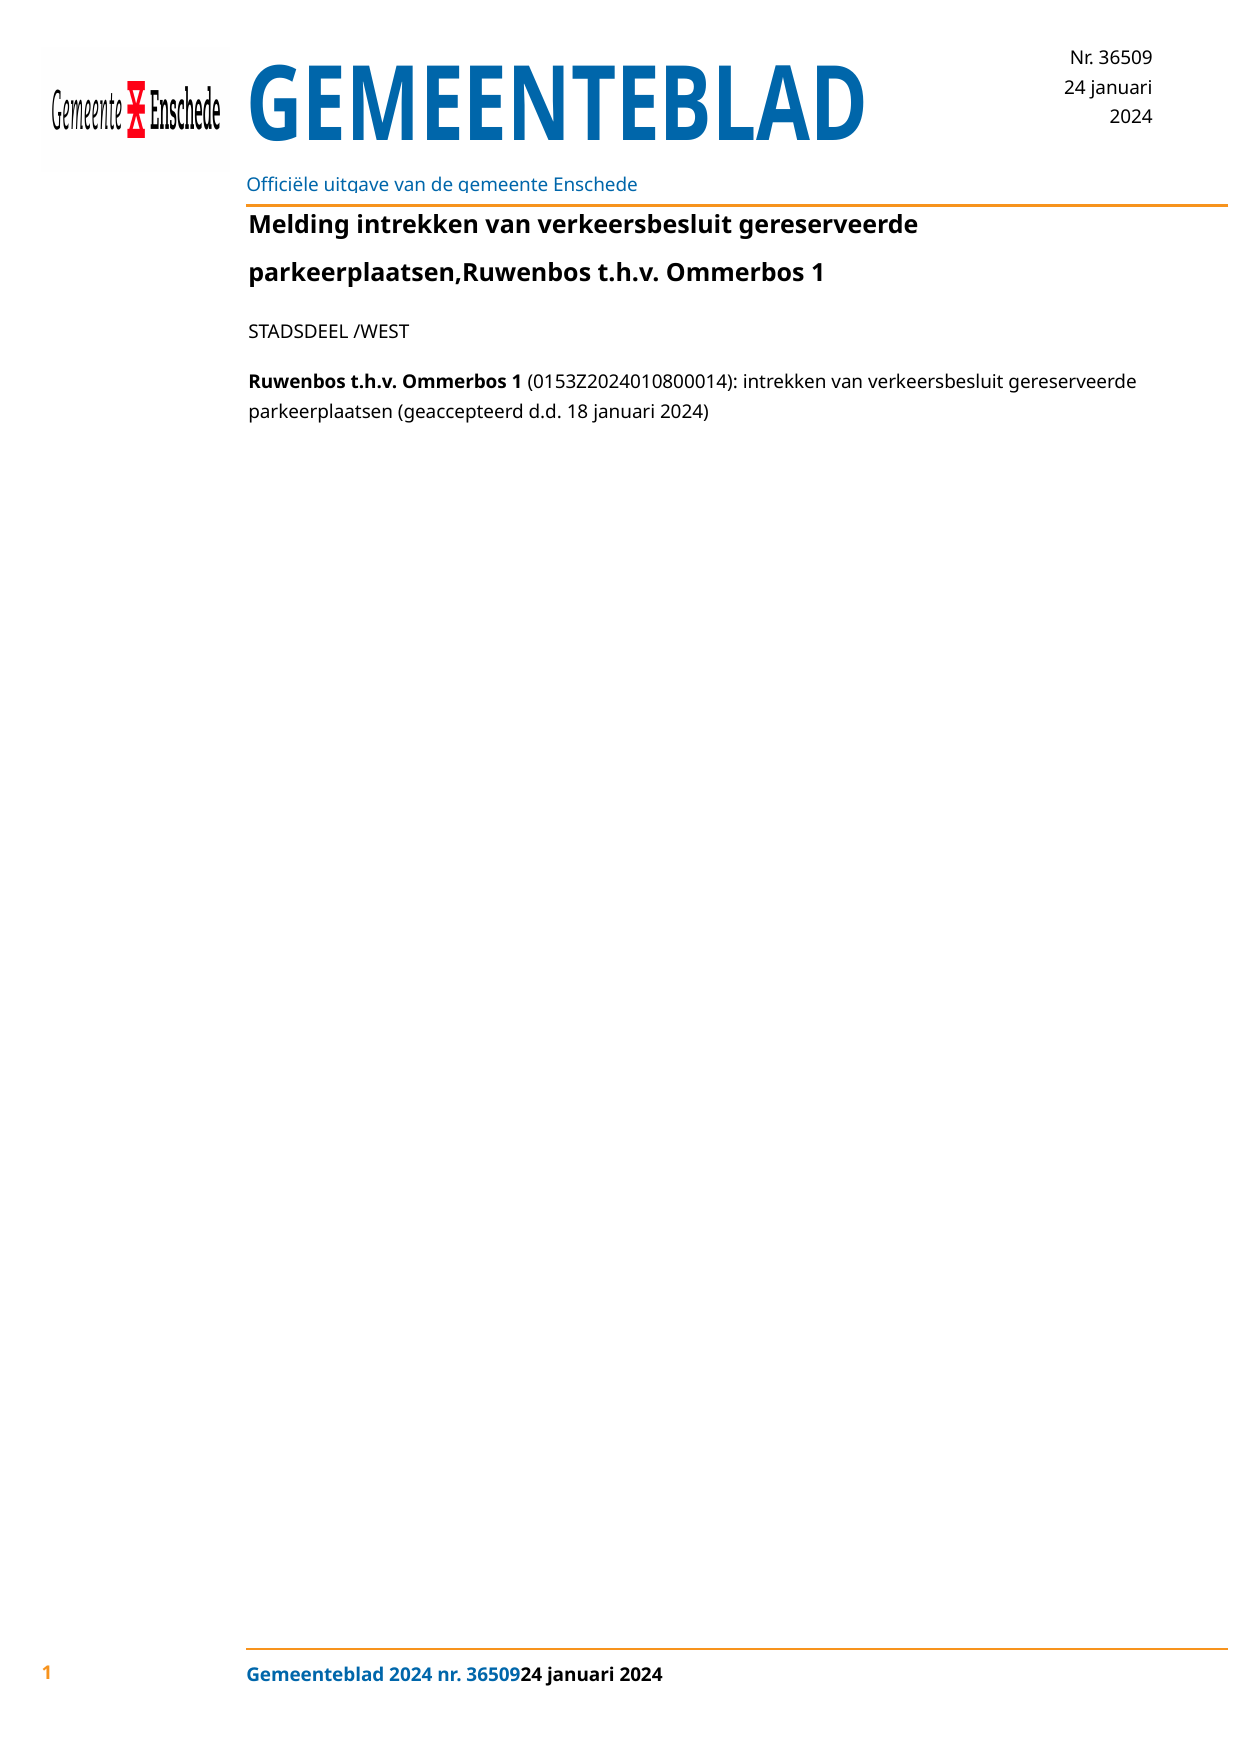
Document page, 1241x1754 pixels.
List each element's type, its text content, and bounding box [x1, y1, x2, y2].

picture [41, 47, 231, 172]
text STADSDEEL /WEST [248, 318, 1152, 344]
text Melding intrekken van verkeersbesluit gereserveerde parkeerplaatsen,Ruwenbos t.h.v. Ommerbos 1 [248, 207, 1152, 288]
text Ruwenbos t.h.v. Ommerbos 1 (0153Z2024010800014): intrekken van verkeersbesluit gereserveerde parkeerplaatsen (geaccepteerd d.d. 18 januari 2024) [248, 368, 1152, 424]
